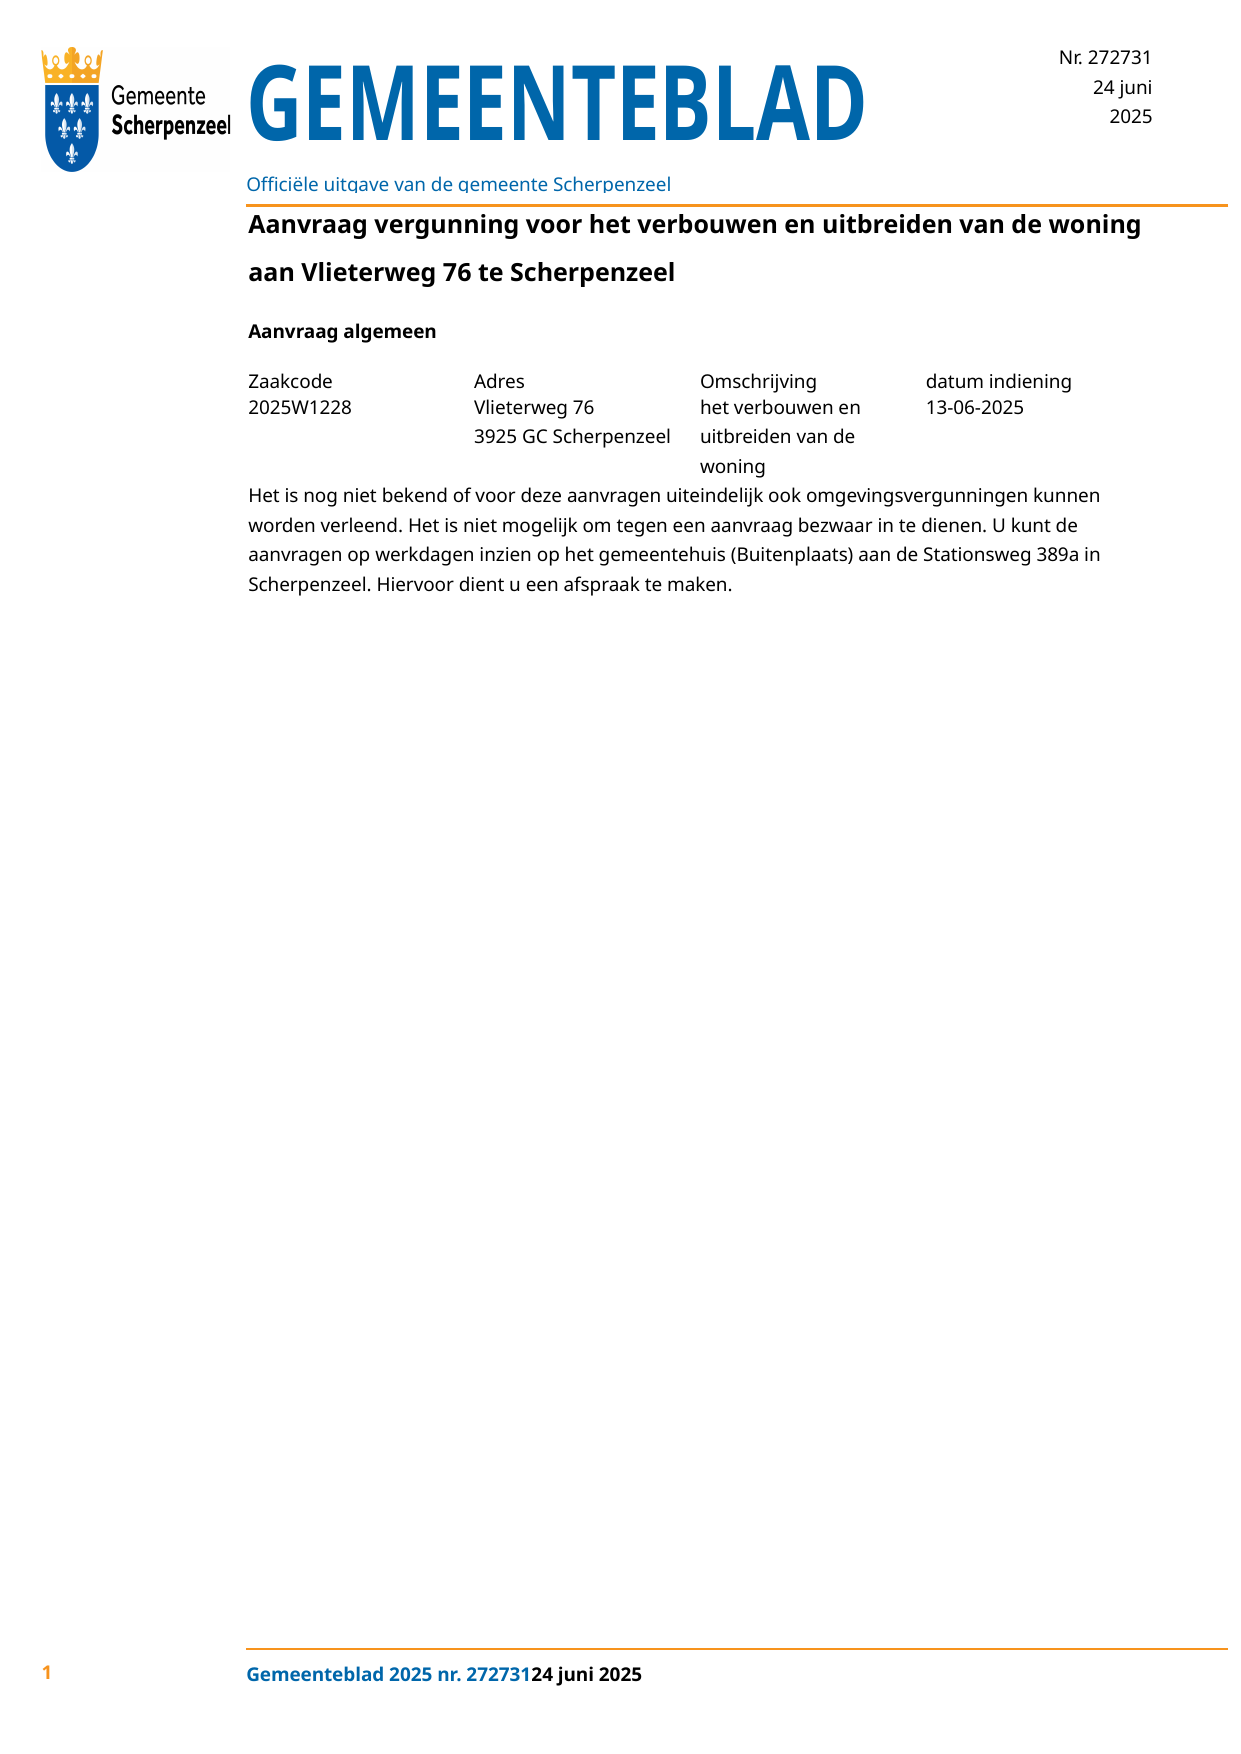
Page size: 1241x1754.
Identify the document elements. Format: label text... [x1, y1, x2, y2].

table_cell Vlieterweg 76 3925 GC Scherpenzeel [474, 394, 700, 479]
table_header Adres [474, 369, 700, 394]
table_cell 13-06-2025 [926, 394, 1152, 479]
table_header Zaakcode [248, 369, 474, 394]
table_header datum indiening [926, 369, 1152, 394]
table_header Omschrijving [700, 369, 926, 394]
text Aanvraag algemeen [248, 318, 1152, 344]
text Het is nog niet bekend of voor deze aanvragen uiteindelijk ook omgevingsvergunningen kunnen worden verleend. Het is niet mogelijk om tegen een aanvraag bezwaar in te dienen. U kunt de aanvragen op werkdagen inzien op het gemeentehuis (Buitenplaats) aan de Stationsweg 389a in Scherpenzeel. Hiervoor dient u een afspraak te maken. [248, 482, 1152, 597]
table_cell het verbouwen en uitbreiden van de woning [700, 394, 926, 479]
table_cell 2025W1228 [248, 394, 474, 479]
text Aanvraag vergunning voor het verbouwen en uitbreiden van de woning aan Vlieterweg 76 te Scherpenzeel [248, 207, 1152, 288]
picture [41, 47, 231, 172]
